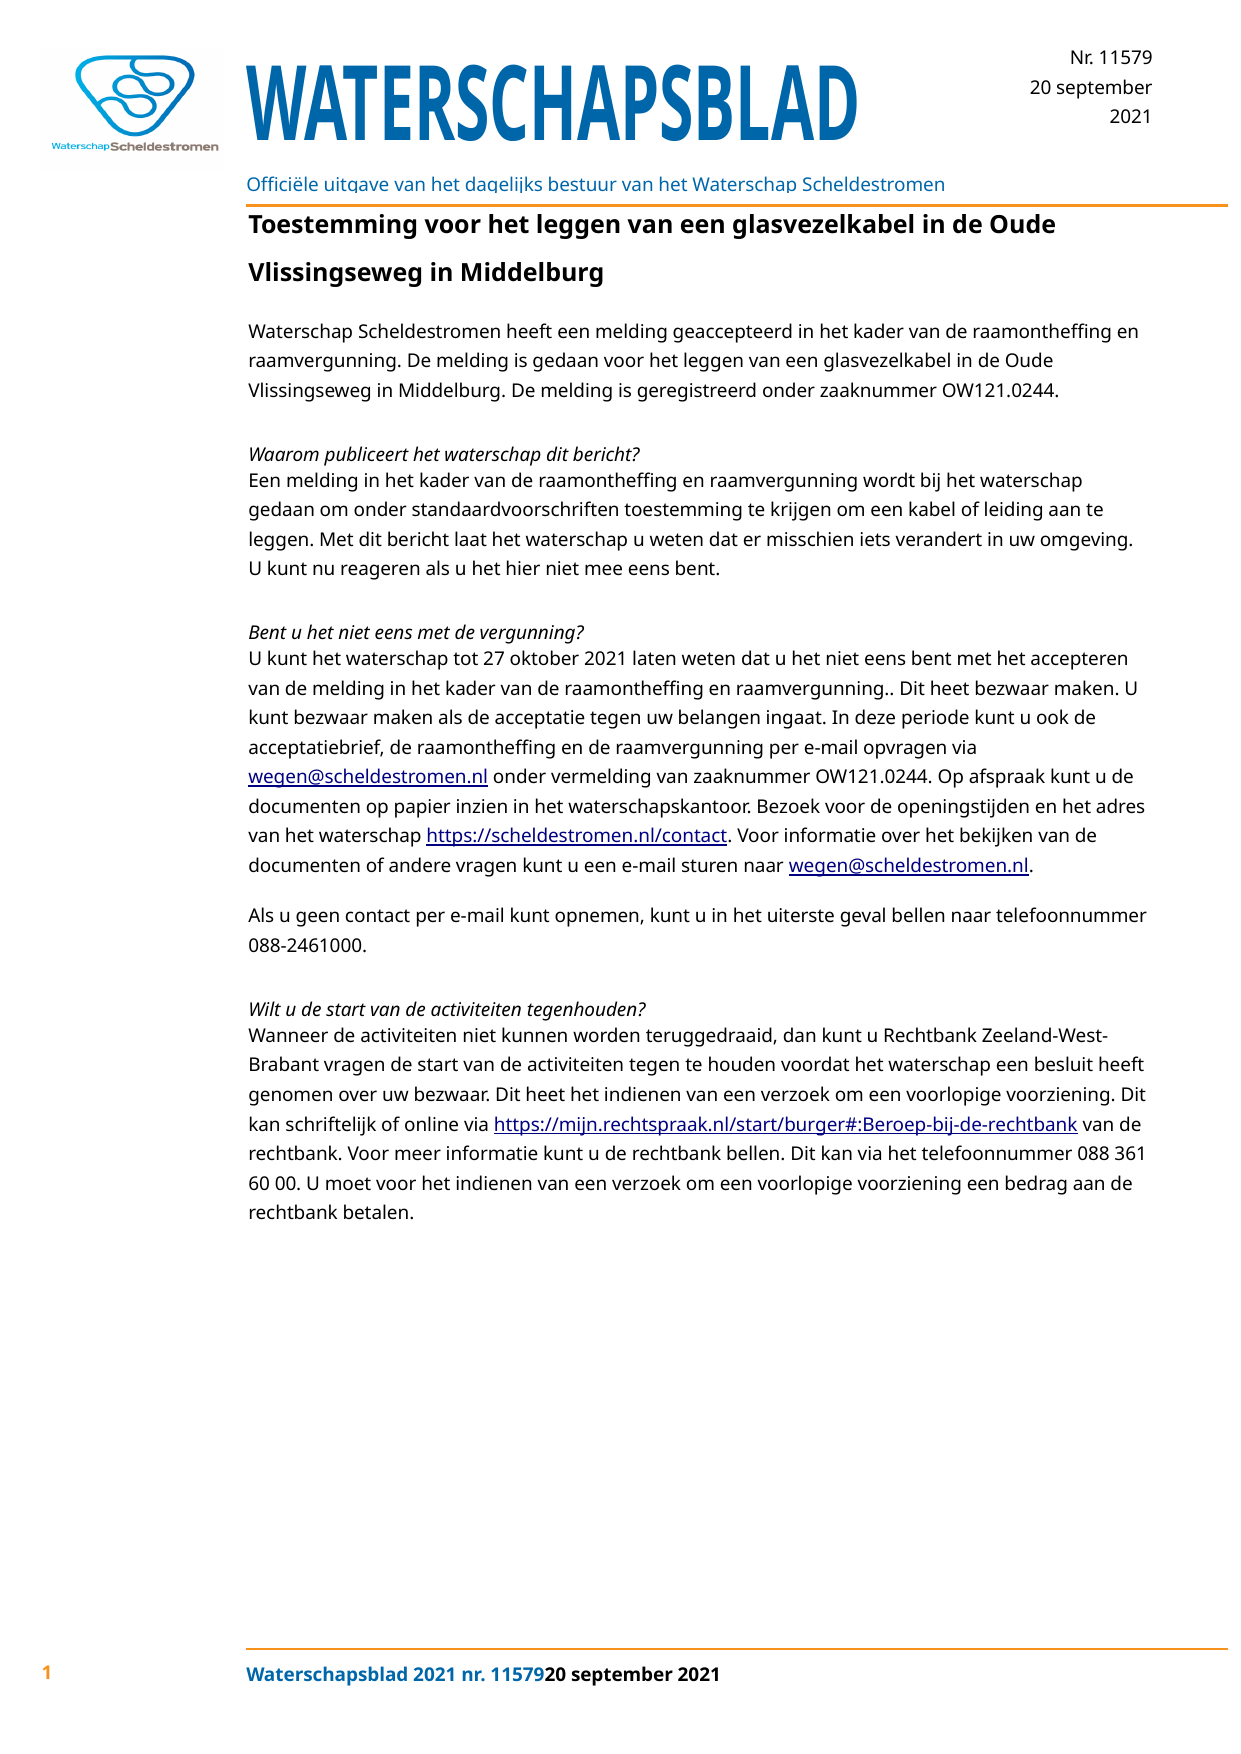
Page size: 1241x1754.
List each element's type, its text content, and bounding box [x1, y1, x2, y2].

picture [41, 47, 231, 172]
text Toestemming voor het leggen van een glasvezelkabel in de Oude Vlissingseweg in Middelburg [248, 207, 1152, 288]
text Waarom publiceert het waterschap dit bericht? [248, 441, 1152, 467]
text Als u geen contact per e-mail kunt opnemen, kunt u in het uiterste geval bellen naar telefoonnummer 088-2461000. [248, 903, 1152, 958]
text Wanneer de activiteiten niet kunnen worden teruggedraaid, dan kunt u Rechtbank Zeeland-West-Brabant vragen de start van de activiteiten tegen te houden voordat het waterschap een besluit heeft genomen over uw bezwaar. Dit heet het indienen van een verzoek om een voorlopige voorziening. Dit kan schriftelijk of online via https://mijn.rechtspraak.nl/start/burger#:Beroep-bij-de-rechtbank van de rechtbank. Voor meer informatie kunt u de rechtbank bellen. Dit kan via het telefoonnummer 088 361 60 00. U moet voor het indienen van een verzoek om een voorlopige voorziening een bedrag aan de rechtbank betalen. [248, 1022, 1152, 1225]
text U kunt het waterschap tot 27 oktober 2021 laten weten dat u het niet eens bent met het accepteren van de melding in het kader van de raamontheffing en raamvergunning.. Dit heet bezwaar maken. U kunt bezwaar maken als de acceptatie tegen uw belangen ingaat. In deze periode kunt u ook de acceptatiebrief, de raamontheffing en de raamvergunning per e-mail opvragen via wegen@scheldestromen.nl onder vermelding van zaaknummer OW121.0244. Op afspraak kunt u de documenten op papier inzien in het waterschapskantoor. Bezoek voor de openingstijden en het adres van het waterschap https://scheldestromen.nl/contact. Voor informatie over het bekijken van de documenten of andere vragen kunt u een e-mail sturen naar wegen@scheldestromen.nl. [248, 645, 1152, 878]
text Bent u het niet eens met de vergunning? [248, 619, 1152, 645]
text Wilt u de start van de activiteiten tegenhouden? [248, 996, 1152, 1022]
text Een melding in het kader van de raamontheffing en raamvergunning wordt bij het waterschap gedaan om onder standaardvoorschriften toestemming te krijgen om een kabel of leiding aan te leggen. Met dit bericht laat het waterschap u weten dat er misschien iets verandert in uw omgeving. U kunt nu reageren als u het hier niet mee eens bent. [248, 467, 1152, 581]
text Waterschap Scheldestromen heeft een melding geaccepteerd in het kader van de raamontheffing en raamvergunning. De melding is gedaan voor het leggen van een glasvezelkabel in de Oude Vlissingseweg in Middelburg. De melding is geregistreerd onder zaaknummer OW121.0244. [248, 318, 1152, 403]
